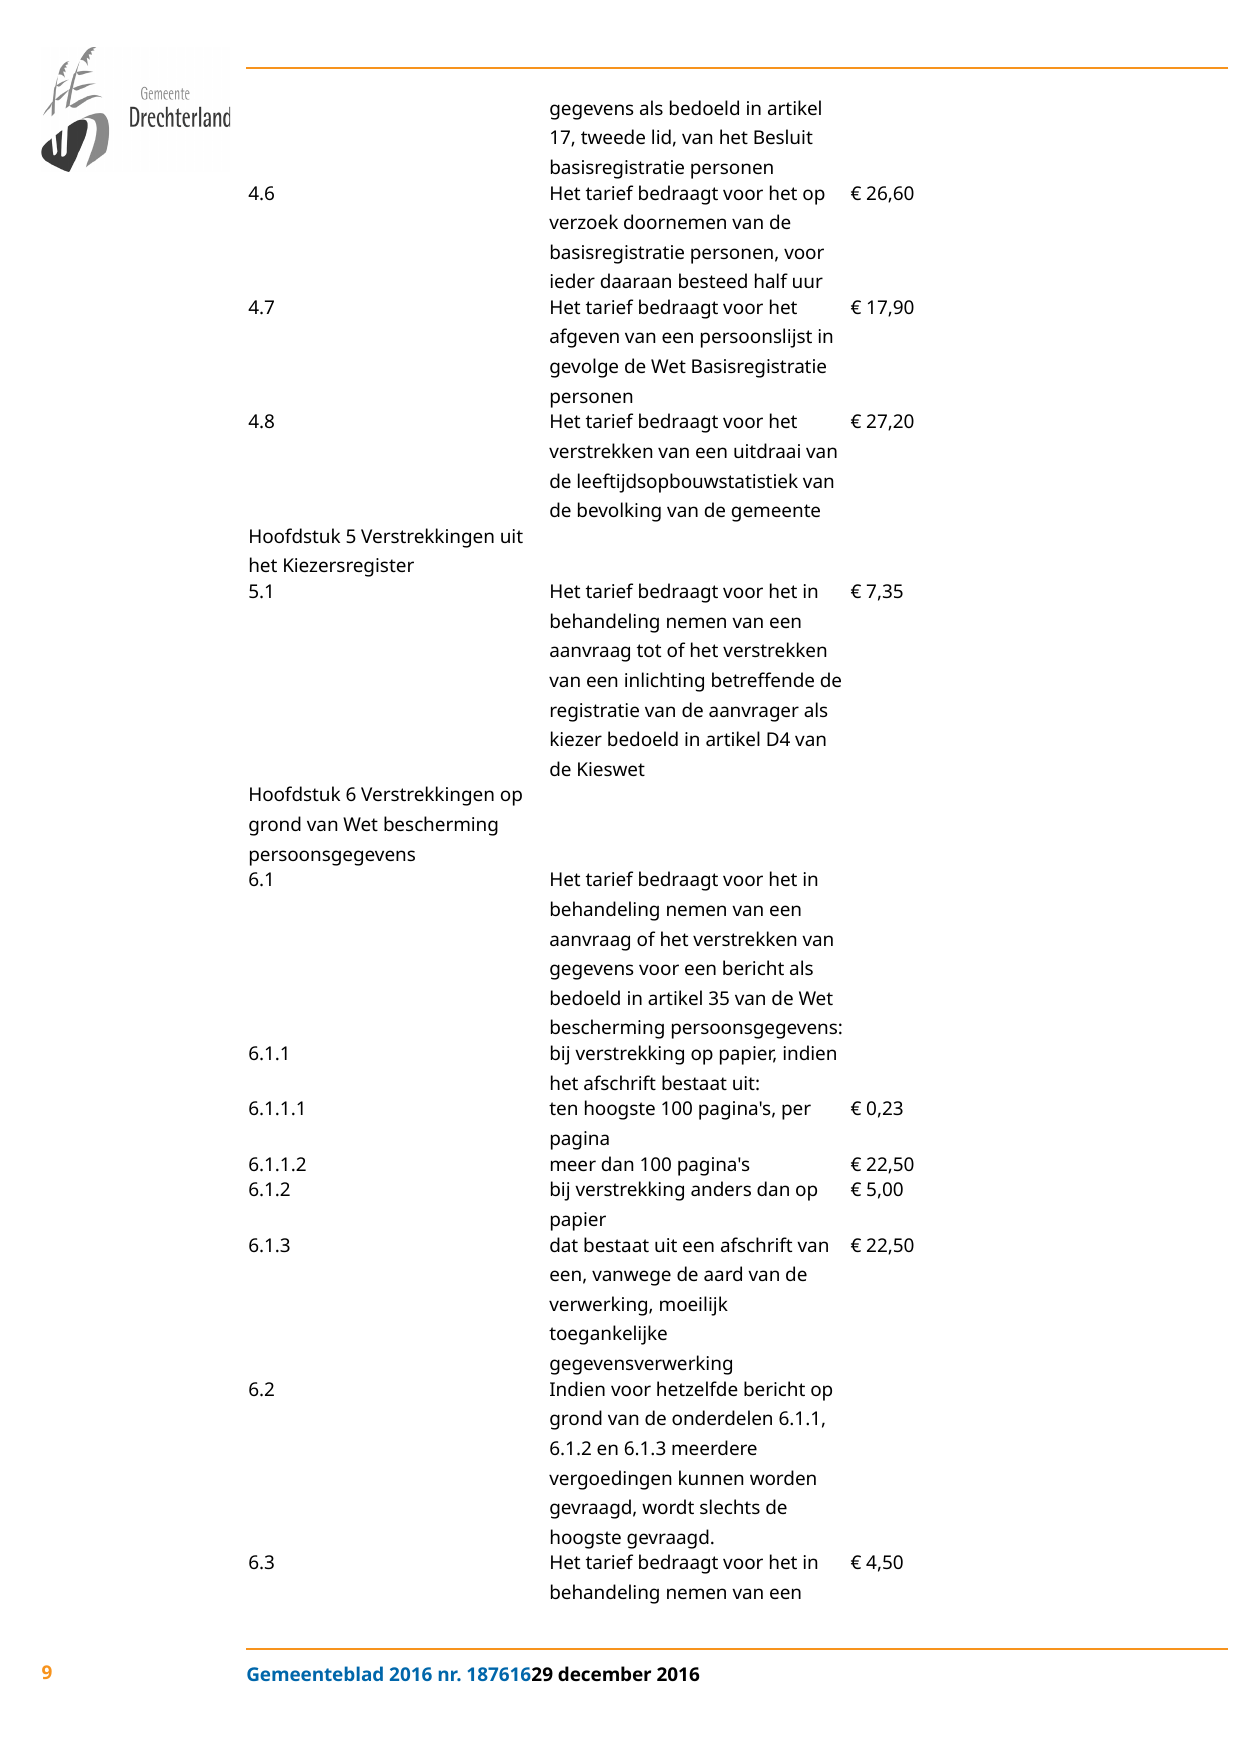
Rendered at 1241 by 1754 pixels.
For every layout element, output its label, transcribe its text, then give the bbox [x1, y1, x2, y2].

table_cell Hoofdstuk 5 Verstrekkingen uit het Kiezersregister [248, 523, 549, 578]
table_cell € 0,23 [850, 1096, 1152, 1151]
table_cell dat bestaat uit een afschrift van een, vanwege de aard van de verwerking, moeilijk toegankelijke gegevensverwerking [549, 1232, 850, 1376]
table_cell gegevens als bedoeld in artikel 17, tweede lid, van het Besluit basisregistratie personen [549, 95, 850, 180]
table_cell 4.8 [248, 409, 549, 523]
table_cell bij verstrekking op papier, indien het afschrift bestaat uit: [549, 1040, 850, 1096]
table_cell 6.3 [248, 1550, 549, 1605]
table_cell € 5,00 [850, 1177, 1152, 1232]
table_cell [850, 867, 1152, 1040]
table_cell € 4,50 [850, 1550, 1152, 1605]
table_cell Het tarief bedraagt voor het afgeven van een persoonslijst in gevolge de Wet Basisregistratie personen [549, 294, 850, 409]
table_cell Het tarief bedraagt voor het in behandeling nemen van een aanvraag tot of het verstrekken van een inlichting betreffende de registratie van de aanvrager als kiezer bedoeld in artikel D4 van de Kieswet [549, 579, 850, 782]
table_cell [850, 1376, 1152, 1549]
table_cell 6.1.2 [248, 1177, 549, 1232]
table_cell [850, 95, 1152, 180]
table_cell € 22,50 [850, 1151, 1152, 1177]
table_cell 4.7 [248, 294, 549, 409]
picture [41, 47, 231, 172]
table_cell Het tarief bedraagt voor het op verzoek doornemen van de basisregistratie personen, voor ieder daaraan besteed half uur [549, 180, 850, 294]
table_cell meer dan 100 pagina's [549, 1151, 850, 1177]
table_cell bij verstrekking anders dan op papier [549, 1177, 850, 1232]
table_cell ten hoogste 100 pagina's, per pagina [549, 1096, 850, 1151]
table_cell Hoofdstuk 6 Verstrekkingen op grond van Wet bescherming persoonsgegevens [248, 782, 549, 867]
table_cell 6.1.3 [248, 1232, 549, 1376]
table_cell 6.1.1.1 [248, 1096, 549, 1151]
table_cell € 7,35 [850, 579, 1152, 782]
table_cell € 22,50 [850, 1232, 1152, 1376]
table_cell 6.1 [248, 867, 549, 1040]
table_cell € 27,20 [850, 409, 1152, 523]
table_cell 6.1.1 [248, 1040, 549, 1096]
table_cell Het tarief bedraagt voor het in behandeling nemen van een aanvraag of het verstrekken van gegevens voor een bericht als bedoeld in artikel 35 van de Wet bescherming persoonsgegevens: [549, 867, 850, 1040]
table_cell 5.1 [248, 579, 549, 782]
table_cell € 17,90 [850, 294, 1152, 409]
table_cell Indien voor hetzelfde bericht op grond van de onderdelen 6.1.1, 6.1.2 en 6.1.3 meerdere vergoedingen kunnen worden gevraagd, wordt slechts de hoogste gevraagd. [549, 1376, 850, 1549]
table_cell 6.2 [248, 1376, 549, 1549]
table_cell Het tarief bedraagt voor het in behandeling nemen van een [549, 1550, 850, 1605]
table_cell 4.6 [248, 180, 549, 294]
table_cell [850, 1040, 1152, 1096]
table_cell Het tarief bedraagt voor het verstrekken van een uitdraai van de leeftijdsopbouwstatistiek van de bevolking van de gemeente [549, 409, 850, 523]
table_cell [248, 95, 549, 180]
table_cell € 26,60 [850, 180, 1152, 294]
table_cell 6.1.1.2 [248, 1151, 549, 1177]
